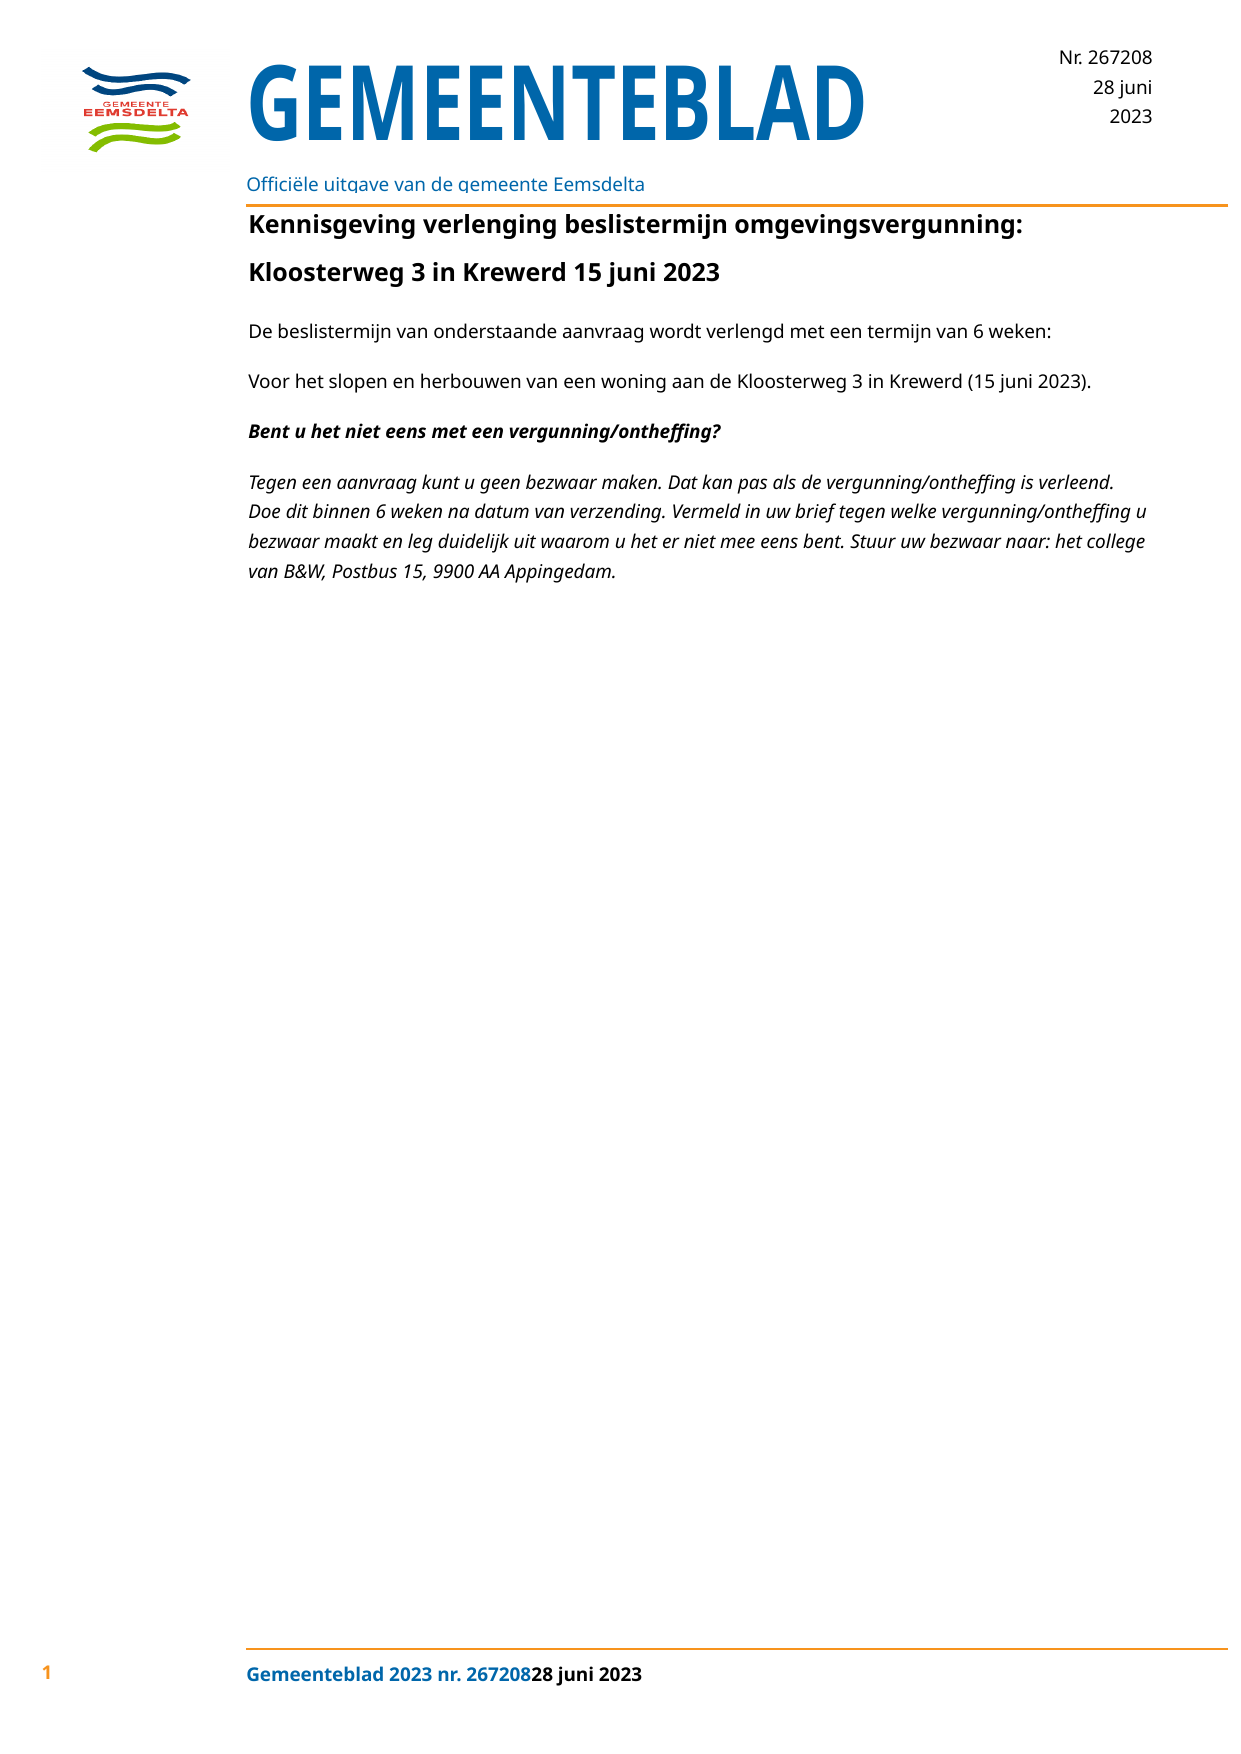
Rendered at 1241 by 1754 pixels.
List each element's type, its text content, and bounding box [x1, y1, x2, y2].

text Kennisgeving verlenging beslistermijn omgevingsvergunning: Kloosterweg 3 in Krewerd 15 juni 2023 [248, 207, 1152, 288]
text Bent u het niet eens met een vergunning/ontheffing? [248, 419, 1152, 444]
picture [41, 47, 231, 172]
text De beslistermijn van onderstaande aanvraag wordt verlengd met een termijn van 6 weken: [248, 318, 1152, 344]
text Voor het slopen en herbouwen van een woning aan de Kloosterweg 3 in Krewerd (15 juni 2023). [248, 368, 1152, 394]
text Tegen een aanvraag kunt u geen bezwaar maken. Dat kan pas als de vergunning/ontheffing is verleend. Doe dit binnen 6 weken na datum van verzending. Vermeld in uw brief tegen welke vergunning/ontheffing u bezwaar maakt en leg duidelijk uit waarom u het er niet mee eens bent. Stuur uw bezwaar naar: het college van B&W, Postbus 15, 9900 AA Appingedam. [248, 469, 1152, 584]
